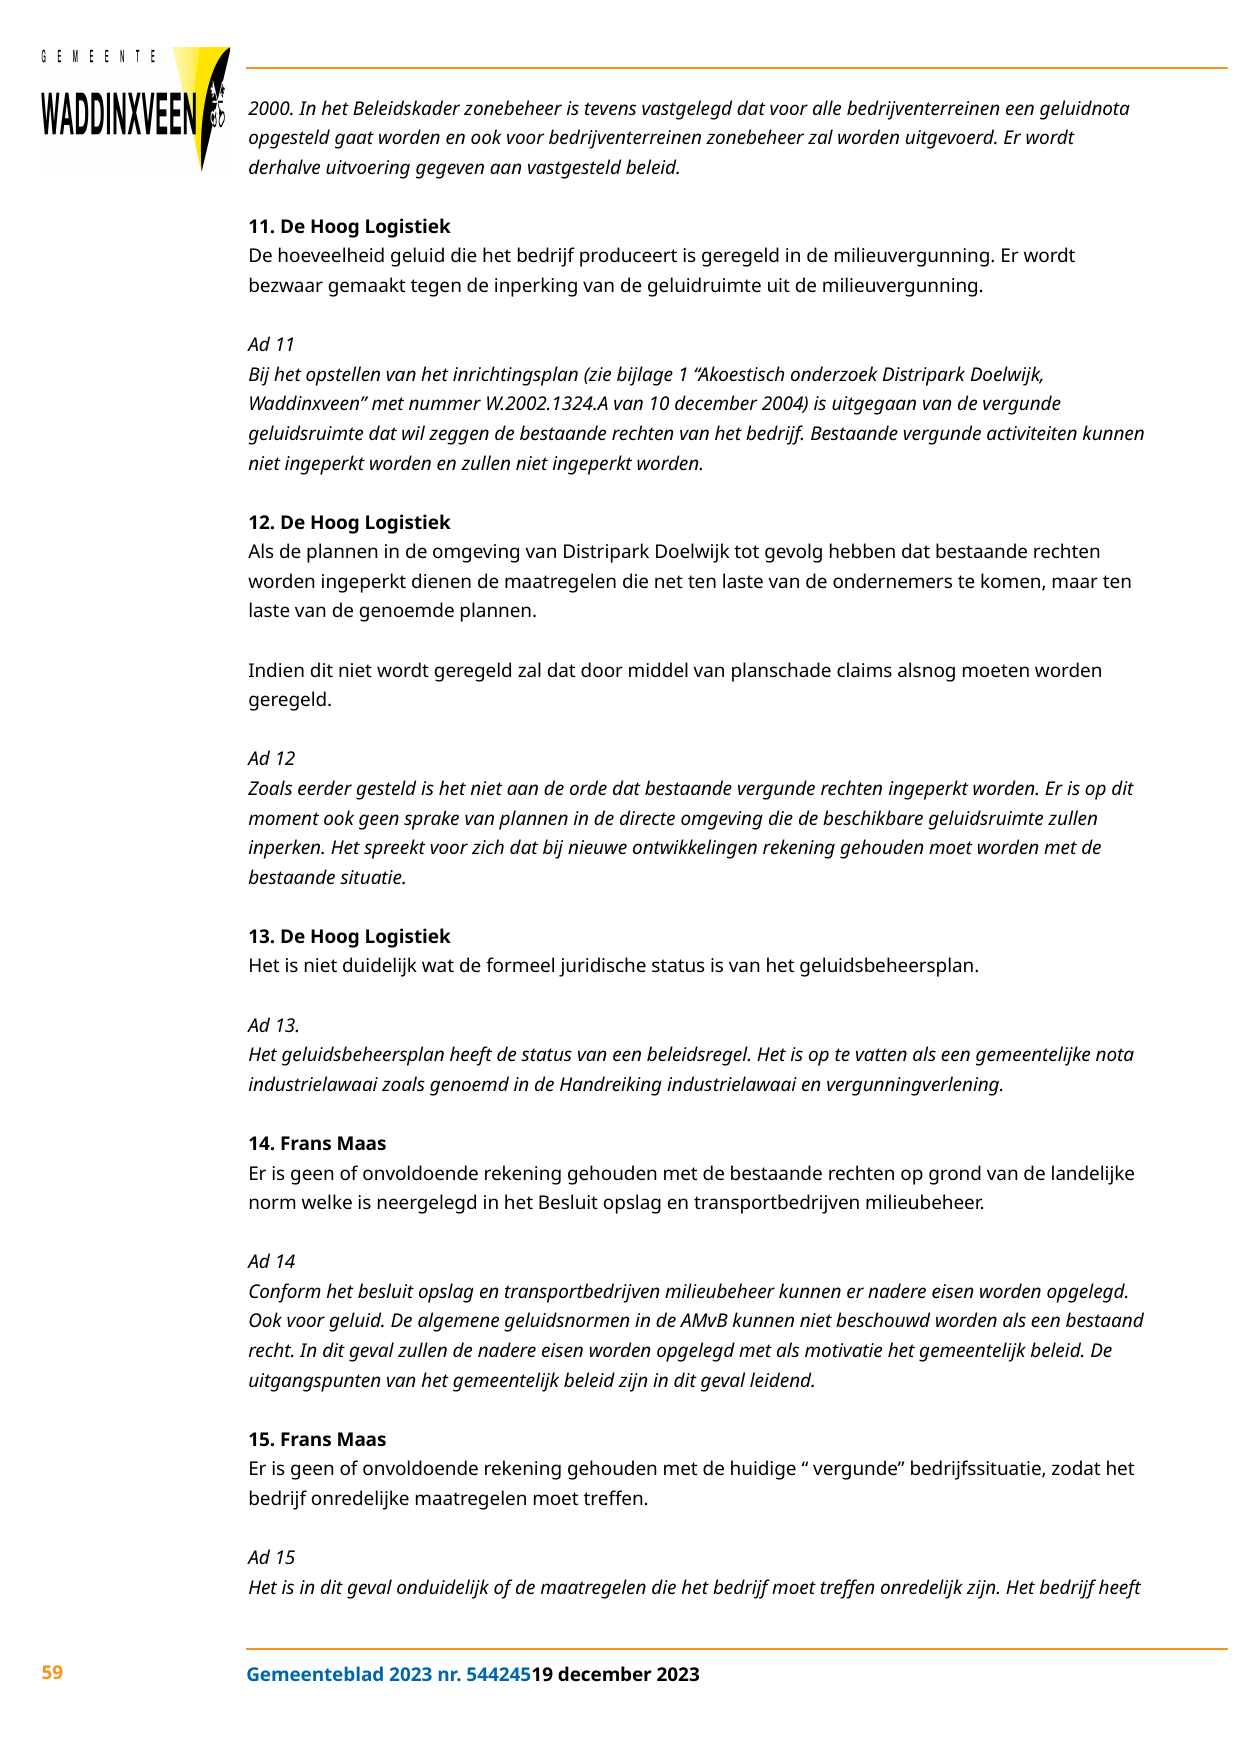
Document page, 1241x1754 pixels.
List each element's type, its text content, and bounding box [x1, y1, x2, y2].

text 15. Frans Maas [248, 1426, 1152, 1452]
text Het geluidsbeheersplan heeft de status van een beleidsregel. Het is op te vatten als een gemeentelijke nota industrielawaai zoals genoemd in de Handreiking industrielawaai en vergunningverlening. [248, 1041, 1152, 1097]
text Ad 15 [248, 1544, 1152, 1570]
text Ad 12 [248, 746, 1152, 771]
text 13. De Hoog Logistiek [248, 923, 1152, 949]
picture [41, 47, 231, 172]
text De hoeveelheid geluid die het bedrijf produceert is geregeld in de milieuvergunning. Er wordt bezwaar gemaakt tegen de inperking van de geluidruimte uit de milieuvergunning. [248, 243, 1152, 298]
text Ad 11 [248, 331, 1152, 357]
text 2000. In het Beleidskader zonebeheer is tevens vastgelegd dat voor alle bedrijventerreinen een geluidnota opgesteld gaat worden en ook voor bedrijventerreinen zonebeheer zal worden uitgevoerd. Er wordt derhalve uitvoering gegeven aan vastgesteld beleid. [248, 95, 1152, 180]
text Er is geen of onvoldoende rekening gehouden met de bestaande rechten op grond van de landelijke norm welke is neergelegd in het Besluit opslag en transportbedrijven milieubeheer. [248, 1160, 1152, 1215]
text Ad 14 [248, 1248, 1152, 1274]
text 12. De Hoog Logistiek [248, 509, 1152, 535]
text Ad 13. [248, 1012, 1152, 1038]
text Er is geen of onvoldoende rekening gehouden met de huidige “ vergunde” bedrijfssituatie, zodat het bedrijf onredelijke maatregelen moet treffen. [248, 1456, 1152, 1511]
text Zoals eerder gesteld is het niet aan de orde dat bestaande vergunde rechten ingeperkt worden. Er is op dit moment ook geen sprake van plannen in de directe omgeving die de beschikbare geluidsruimte zullen inperken. Het spreekt voor zich dat bij nieuwe ontwikkelingen rekening gehouden moet worden met de bestaande situatie. [248, 775, 1152, 890]
text Als de plannen in de omgeving van Distripark Doelwijk tot gevolg hebben dat bestaande rechten worden ingeperkt dienen de maatregelen die net ten laste van de ondernemers te komen, maar ten laste van de genoemde plannen. [248, 538, 1152, 623]
text Het is niet duidelijk wat de formeel juridische status is van het geluidsbeheersplan. [248, 953, 1152, 978]
text 11. De Hoog Logistiek [248, 213, 1152, 239]
text Bij het opstellen van het inrichtingsplan (zie bijlage 1 “Akoestisch onderzoek Distripark Doelwijk, Waddinxveen” met nummer W.2002.1324.A van 10 december 2004) is uitgegaan van de vergunde geluidsruimte dat wil zeggen de bestaande rechten van het bedrijf. Bestaande vergunde activiteiten kunnen niet ingeperkt worden en zullen niet ingeperkt worden. [248, 361, 1152, 476]
text 14. Frans Maas [248, 1130, 1152, 1156]
text Het is in dit geval onduidelijk of de maatregelen die het bedrijf moet treffen onredelijk zijn. Het bedrijf heeft [248, 1574, 1152, 1600]
text Indien dit niet wordt geregeld zal dat door middel van planschade claims alsnog moeten worden geregeld. [248, 657, 1152, 712]
text Conform het besluit opslag en transportbedrijven milieubeheer kunnen er nadere eisen worden opgelegd. Ook voor geluid. De algemene geluidsnormen in de AMvB kunnen niet beschouwd worden als een bestaand recht. In dit geval zullen de nadere eisen worden opgelegd met als motivatie het gemeentelijk beleid. De uitgangspunten van het gemeentelijk beleid zijn in dit geval leidend. [248, 1278, 1152, 1393]
